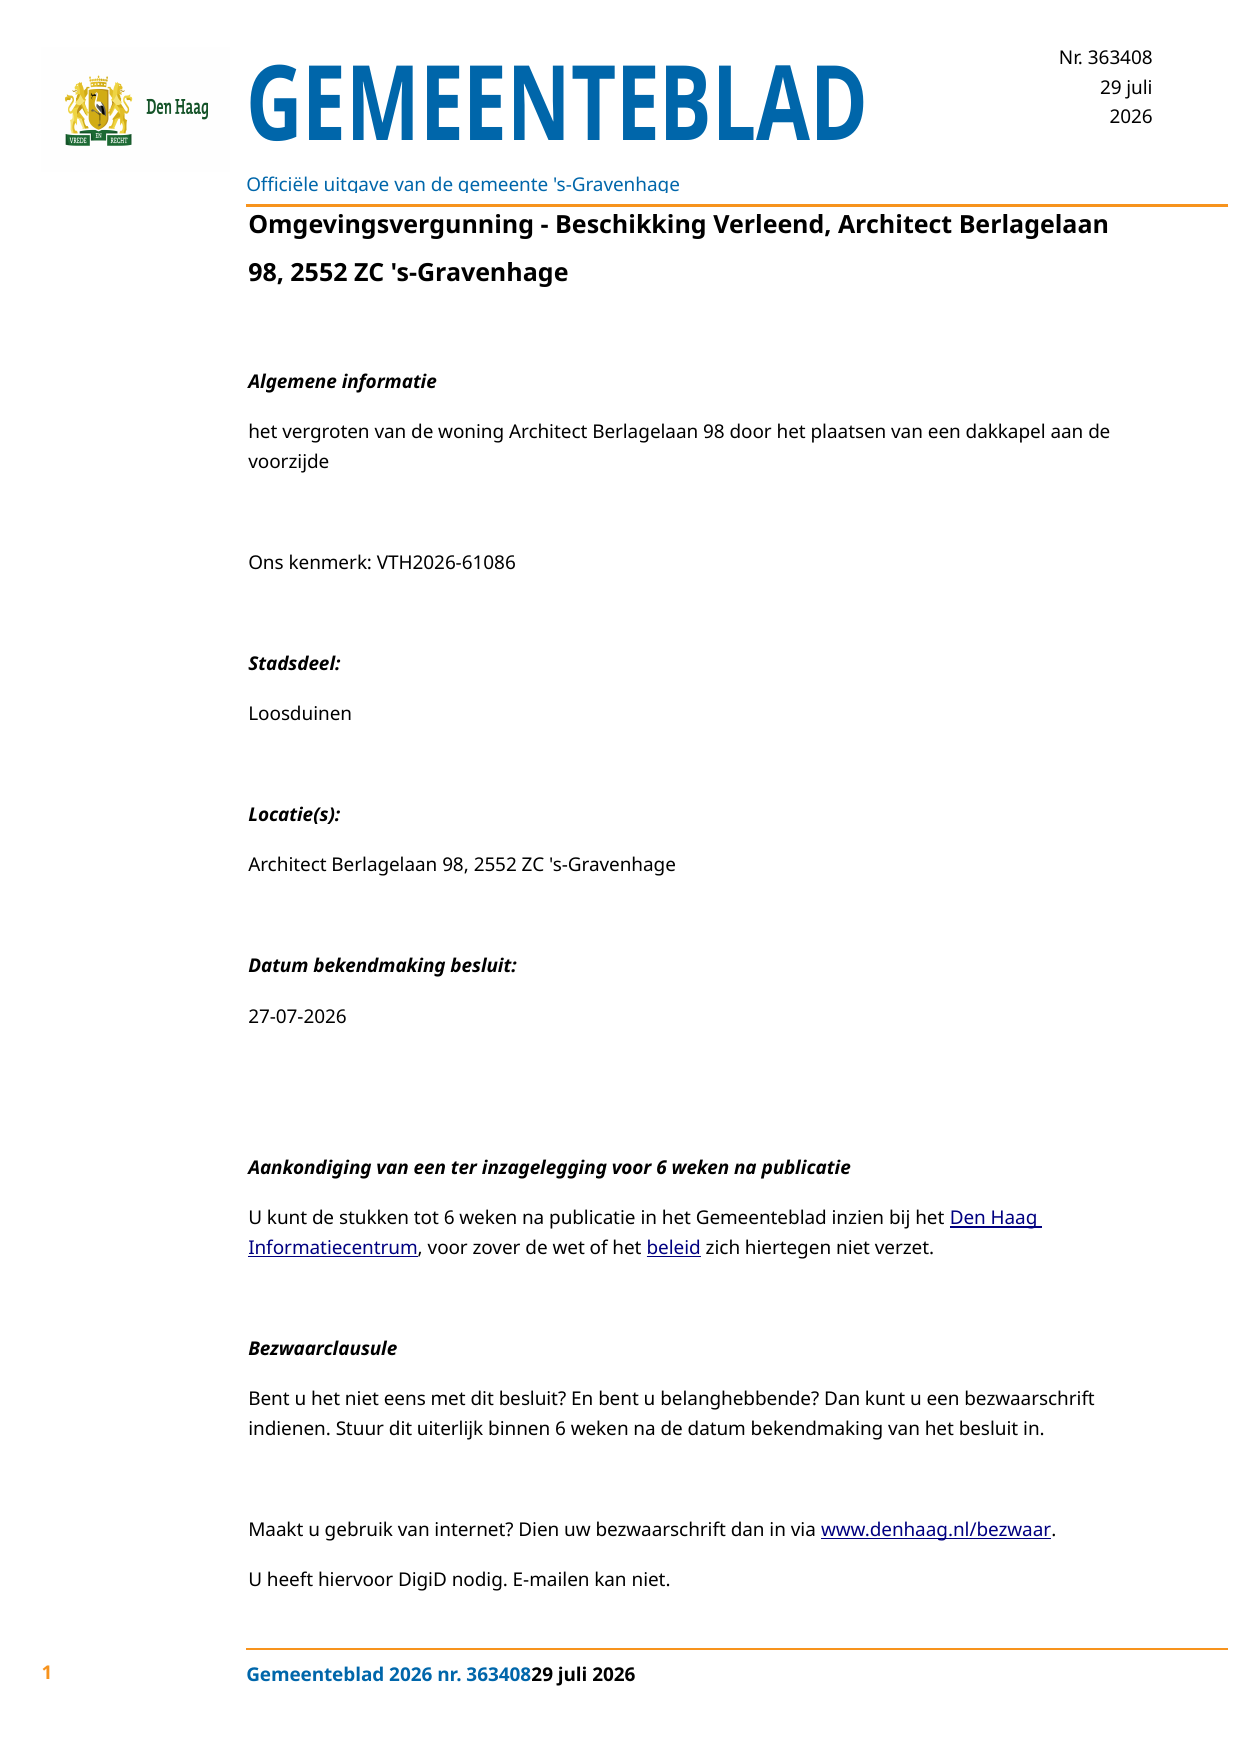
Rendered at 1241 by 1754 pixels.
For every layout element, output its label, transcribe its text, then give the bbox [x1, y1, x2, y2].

text Stadsdeel: [248, 650, 1152, 676]
text Datum bekendmaking besluit: [248, 952, 1152, 978]
text Locatie(s): [248, 801, 1152, 827]
text Bent u het niet eens met dit besluit? En bent u belanghebbende? Dan kunt u een bezwaarschrift indienen. Stuur dit uiterlijk binnen 6 weken na de datum bekendmaking van het besluit in. [248, 1385, 1152, 1441]
text Algemene informatie [248, 368, 1152, 394]
text Architect Berlagelaan 98, 2552 ZC 's-Gravenhage [248, 852, 1152, 877]
text Omgevingsvergunning - Beschikking Verleend, Architect Berlagelaan 98, 2552 ZC 's-Gravenhage [248, 207, 1152, 288]
text Bezwaarclausule [248, 1335, 1152, 1361]
text U kunt de stukken tot 6 weken na publicatie in het Gemeenteblad inzien bij het Den Haag Informatiecentrum, voor zover de wet of het beleid zich hiertegen niet verzet. [248, 1204, 1152, 1260]
text 27-07-2026 [248, 1003, 1152, 1029]
picture [41, 47, 231, 172]
text Aankondiging van een ter inzagelegging voor 6 weken na publicatie [248, 1154, 1152, 1180]
text Maakt u gebruik van internet? Dien uw bezwaarschrift dan in via www.denhaag.nl/bezwaar. [248, 1516, 1152, 1542]
text Loosduinen [248, 700, 1152, 726]
text U heeft hiervoor DigiD nodig. E-mailen kan niet. [248, 1566, 1152, 1592]
text het vergroten van de woning Architect Berlagelaan 98 door het plaatsen van een dakkapel aan de voorzijde [248, 419, 1152, 474]
text Ons kenmerk: VTH2026-61086 [248, 549, 1152, 575]
